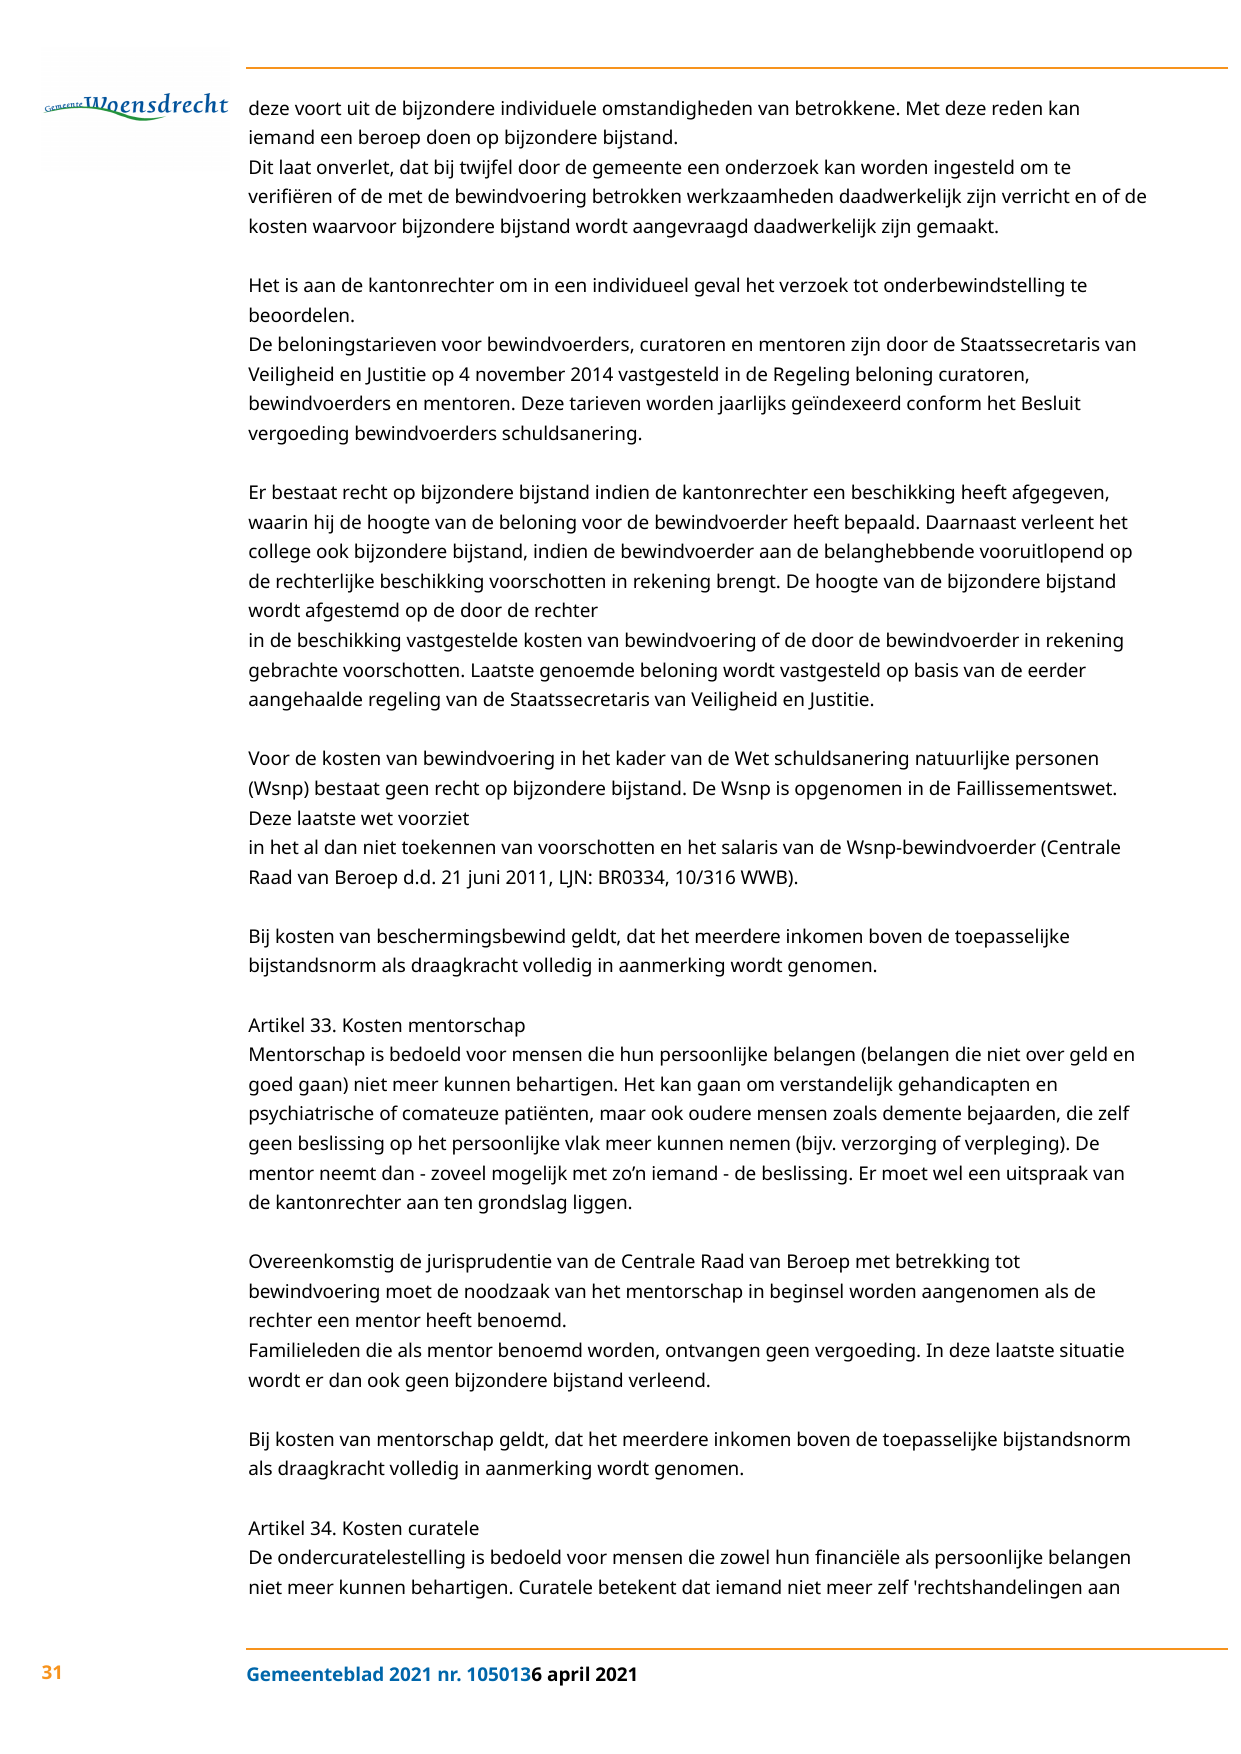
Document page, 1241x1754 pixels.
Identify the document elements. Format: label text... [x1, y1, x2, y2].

text in de beschikking vastgestelde kosten van bewindvoering of de door de bewindvoerder in rekening gebrachte voorschotten. Laatste genoemde beloning wordt vastgesteld op basis van de eerder aangehaalde regeling van de Staatssecretaris van Veiligheid en Justitie. [248, 627, 1152, 712]
text in het al dan niet toekennen van voorschotten en het salaris van de Wsnp-bewindvoerder (Centrale Raad van Beroep d.d. 21 juni 2011, LJN: BR0334, 10/316 WWB). [248, 834, 1152, 890]
text De ondercuratelestelling is bedoeld voor mensen die zowel hun financiële als persoonlijke belangen niet meer kunnen behartigen. Curatele betekent dat iemand niet meer zelf 'rechtshandelingen aan [248, 1544, 1152, 1600]
text Bij kosten van mentorschap geldt, dat het meerdere inkomen boven de toepasselijke bijstandsnorm als draagkracht volledig in aanmerking wordt genomen. [248, 1426, 1152, 1481]
text Artikel 33. Kosten mentorschap [248, 1012, 1152, 1038]
text Bij kosten van beschermingsbewind geldt, dat het meerdere inkomen boven de toepasselijke bijstandsnorm als draagkracht volledig in aanmerking wordt genomen. [248, 923, 1152, 978]
text Dit laat onverlet, dat bij twijfel door de gemeente een onderzoek kan worden ingesteld om te verifiëren of de met de bewindvoering betrokken werkzaamheden daadwerkelijk zijn verricht en of de kosten waarvoor bijzondere bijstand wordt aangevraagd daadwerkelijk zijn gemaakt. [248, 154, 1152, 239]
text Mentorschap is bedoeld voor mensen die hun persoonlijke belangen (belangen die niet over geld en goed gaan) niet meer kunnen behartigen. Het kan gaan om verstandelijk gehandicapten en psychiatrische of comateuze patiënten, maar ook oudere mensen zoals demente bejaarden, die zelf geen beslissing op het persoonlijke vlak meer kunnen nemen (bijv. verzorging of verpleging). De mentor neemt dan - zoveel mogelijk met zo’n iemand - de beslissing. Er moet wel een uitspraak van de kantonrechter aan ten grondslag liggen. [248, 1041, 1152, 1215]
text Familieleden die als mentor benoemd worden, ontvangen geen vergoeding. In deze laatste situatie wordt er dan ook geen bijzondere bijstand verleend. [248, 1337, 1152, 1393]
text Artikel 34. Kosten curatele [248, 1515, 1152, 1541]
text deze voort uit de bijzondere individuele omstandigheden van betrokkene. Met deze reden kan iemand een beroep doen op bijzondere bijstand. [248, 95, 1152, 150]
text De beloningstarieven voor bewindvoerders, curatoren en mentoren zijn door de Staatssecretaris van Veiligheid en Justitie op 4 november 2014 vastgesteld in de Regeling beloning curatoren, bewindvoerders en mentoren. Deze tarieven worden jaarlijks geïndexeerd conform het Besluit vergoeding bewindvoerders schuldsanering. [248, 331, 1152, 446]
text Voor de kosten van bewindvoering in het kader van de Wet schuldsanering natuurlijke personen (Wsnp) bestaat geen recht op bijzondere bijstand. De Wsnp is opgenomen in de Faillissementswet. Deze laatste wet voorziet [248, 746, 1152, 831]
text Het is aan de kantonrechter om in een individueel geval het verzoek tot onderbewindstelling te beoordelen. [248, 272, 1152, 328]
text Er bestaat recht op bijzondere bijstand indien de kantonrechter een beschikking heeft afgegeven, waarin hij de hoogte van de beloning voor de bewindvoerder heeft bepaald. Daarnaast verleent het college ook bijzondere bijstand, indien de bewindvoerder aan de belanghebbende vooruitlopend op de rechterlijke beschikking voorschotten in rekening brengt. De hoogte van de bijzondere bijstand wordt afgestemd op de door de rechter [248, 479, 1152, 623]
text Overeenkomstig de jurisprudentie van de Centrale Raad van Beroep met betrekking tot bewindvoering moet de noodzaak van het mentorschap in beginsel worden aangenomen als de rechter een mentor heeft benoemd. [248, 1248, 1152, 1333]
picture [41, 47, 231, 172]
